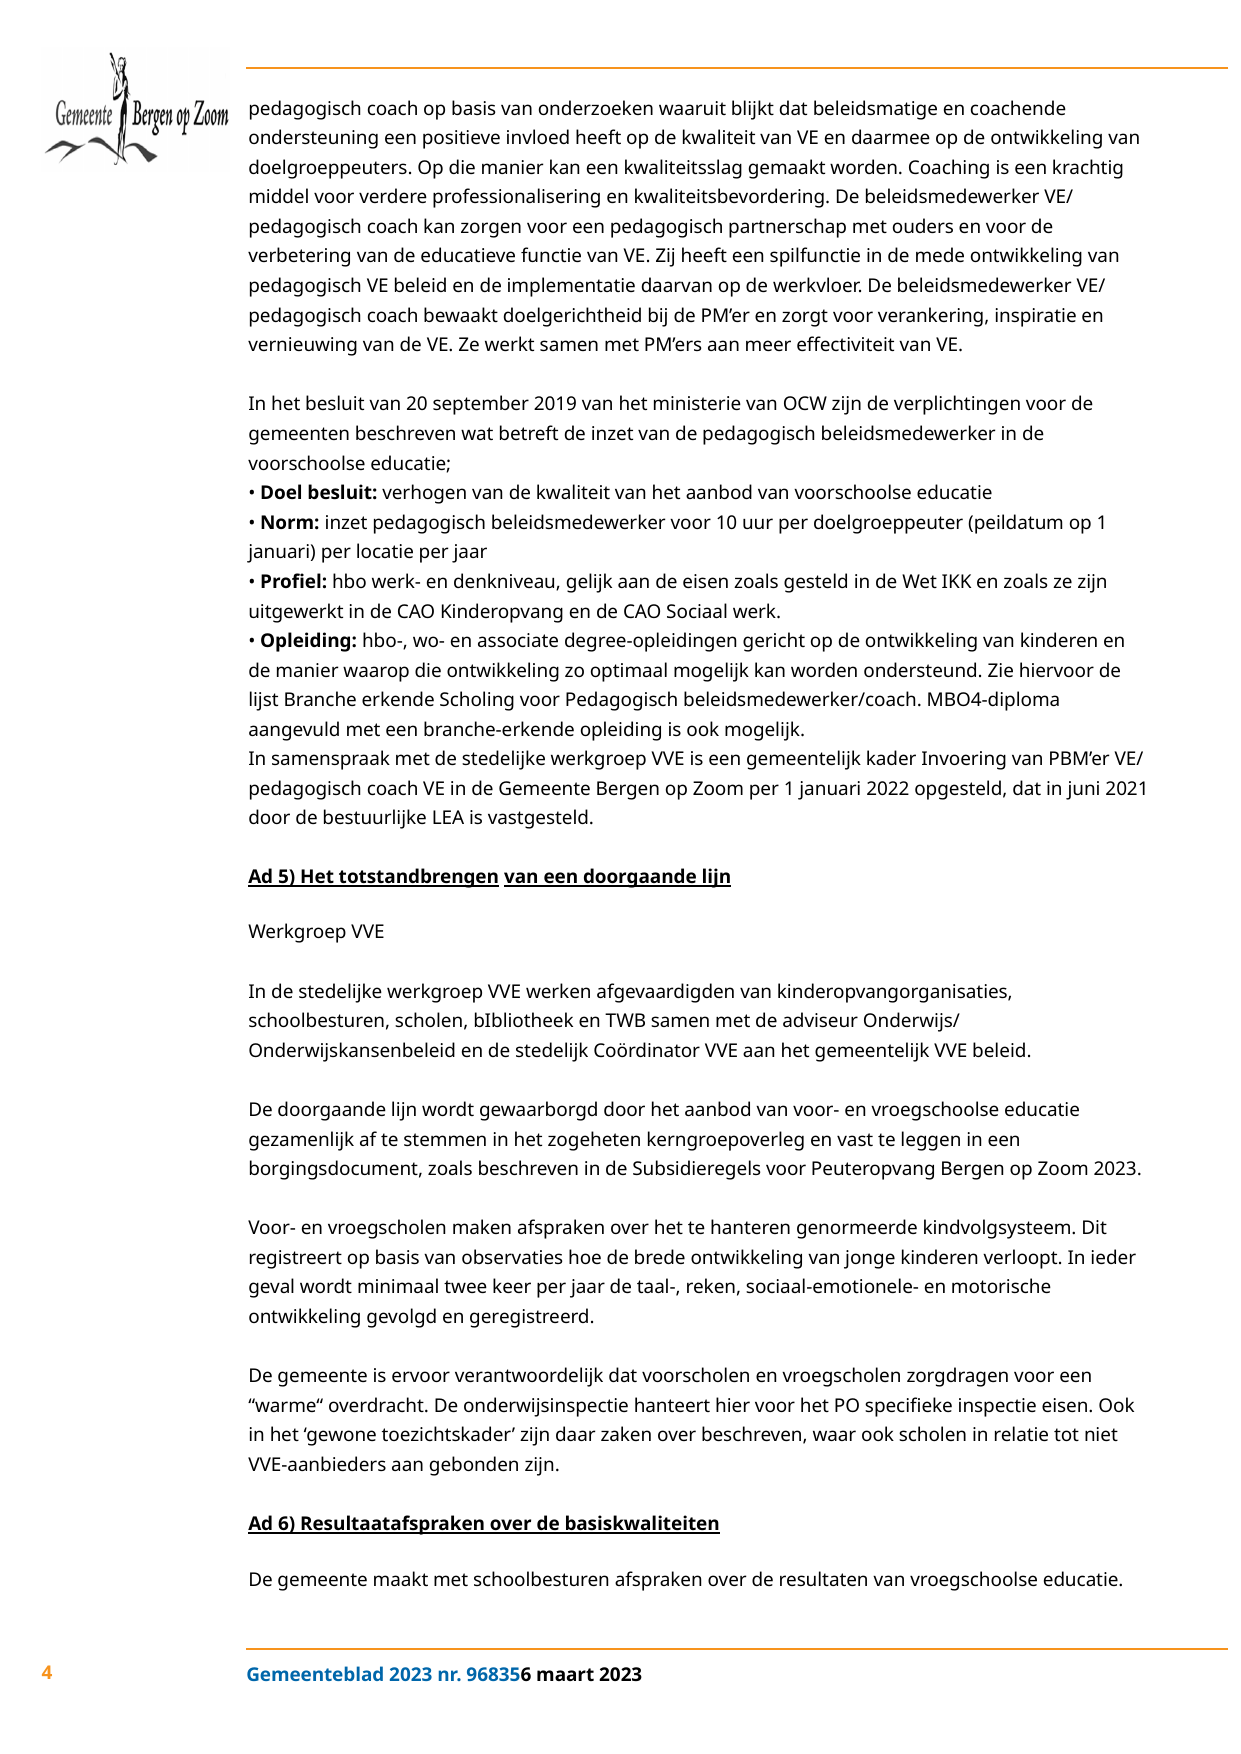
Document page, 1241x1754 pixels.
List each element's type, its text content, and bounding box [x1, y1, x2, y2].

text De doorgaande lijn wordt gewaarborgd door het aanbod van voor- en vroegschoolse educatie gezamenlijk af te stemmen in het zogeheten kerngroepoverleg en vast te leggen in een borgingsdocument, zoals beschreven in de Subsidieregels voor Peuteropvang Bergen op Zoom 2023. [248, 1096, 1152, 1181]
table_header • Doel besluit: verhogen van de kwaliteit van het aanbod van voorschoolse educatie • Norm: inzet pedagogisch beleidsmedewerker voor 10 uur per doelgroeppeuter (peildatum op 1 januari) per locatie per jaar • Profiel: hbo werk- en denkniveau, gelijk aan de eisen zoals gesteld in de Wet IKK en zoals ze zijn uitgewerkt in de CAO Kinderopvang en de CAO Sociaal werk. • Opleiding: hbo-, wo- en associate degree-opleidingen gericht op de ontwikkeling van kinderen en de manier waarop die ontwikkeling zo optimaal mogelijk kan worden ondersteund. Zie hiervoor de lijst Branche erkende Scholing voor Pedagogisch beleidsmedewerker/coach. MBO4-diploma aangevuld met een branche-erkende opleiding is ook mogelijk. [248, 480, 1152, 742]
text Ad 5) Het totstandbrengen van een doorgaande lijn [248, 863, 1152, 889]
picture [41, 47, 231, 172]
text pedagogisch coach op basis van onderzoeken waaruit blijkt dat beleidsmatige en coachende ondersteuning een positieve invloed heeft op de kwaliteit van VE en daarmee op de ontwikkeling van doelgroeppeuters. Op die manier kan een kwaliteitsslag gemaakt worden. Coaching is een krachtig middel voor verdere professionalisering en kwaliteitsbevordering. De beleidsmedewerker VE/ pedagogisch coach kan zorgen voor een pedagogisch partnerschap met ouders en voor de verbetering van de educatieve functie van VE. Zij heeft een spilfunctie in de mede ontwikkeling van pedagogisch VE beleid en de implementatie daarvan op de werkvloer. De beleidsmedewerker VE/ pedagogisch coach bewaakt doelgerichtheid bij de PM’er en zorgt voor verankering, inspiratie en vernieuwing van de VE. Ze werkt samen met PM’ers aan meer effectiviteit van VE. [248, 95, 1152, 357]
text Werkgroep VVE [248, 919, 1152, 944]
text In samenspraak met de stedelijke werkgroep VVE is een gemeentelijk kader Invoering van PBM’er VE/ pedagogisch coach VE in de Gemeente Bergen op Zoom per 1 januari 2022 opgesteld, dat in juni 2021 door de bestuurlijke LEA is vastgesteld. [248, 745, 1152, 830]
text De gemeente is ervoor verantwoordelijk dat voorscholen en vroegscholen zorgdragen voor een “warme“ overdracht. De onderwijsinspectie hanteert hier voor het PO specifieke inspectie eisen. Ook in het ‘gewone toezichtskader’ zijn daar zaken over beschreven, waar ook scholen in relatie tot niet VVE-aanbieders aan gebonden zijn. [248, 1362, 1152, 1477]
text Voor- en vroegscholen maken afspraken over het te hanteren genormeerde kindvolgsysteem. Dit registreert op basis van observaties hoe de brede ontwikkeling van jonge kinderen verloopt. In ieder geval wordt minimaal twee keer per jaar de taal-, reken, sociaal-emotionele- en motorische ontwikkeling gevolgd en geregistreerd. [248, 1214, 1152, 1329]
text In het besluit van 20 september 2019 van het ministerie van OCW zijn de verplichtingen voor de gemeenten beschreven wat betreft de inzet van de pedagogisch beleidsmedewerker in de voorschoolse educatie; [248, 391, 1152, 476]
text Ad 6) Resultaatafspraken over de basiskwaliteiten [248, 1510, 1152, 1536]
text In de stedelijke werkgroep VVE werken afgevaardigden van kinderopvangorganisaties, schoolbesturen, scholen, bIbliotheek en TWB samen met de adviseur Onderwijs/ Onderwijskansenbeleid en de stedelijk Coördinator VVE aan het gemeentelijk VVE beleid. [248, 978, 1152, 1063]
text De gemeente maakt met schoolbesturen afspraken over de resultaten van vroegschoolse educatie. [248, 1566, 1152, 1591]
